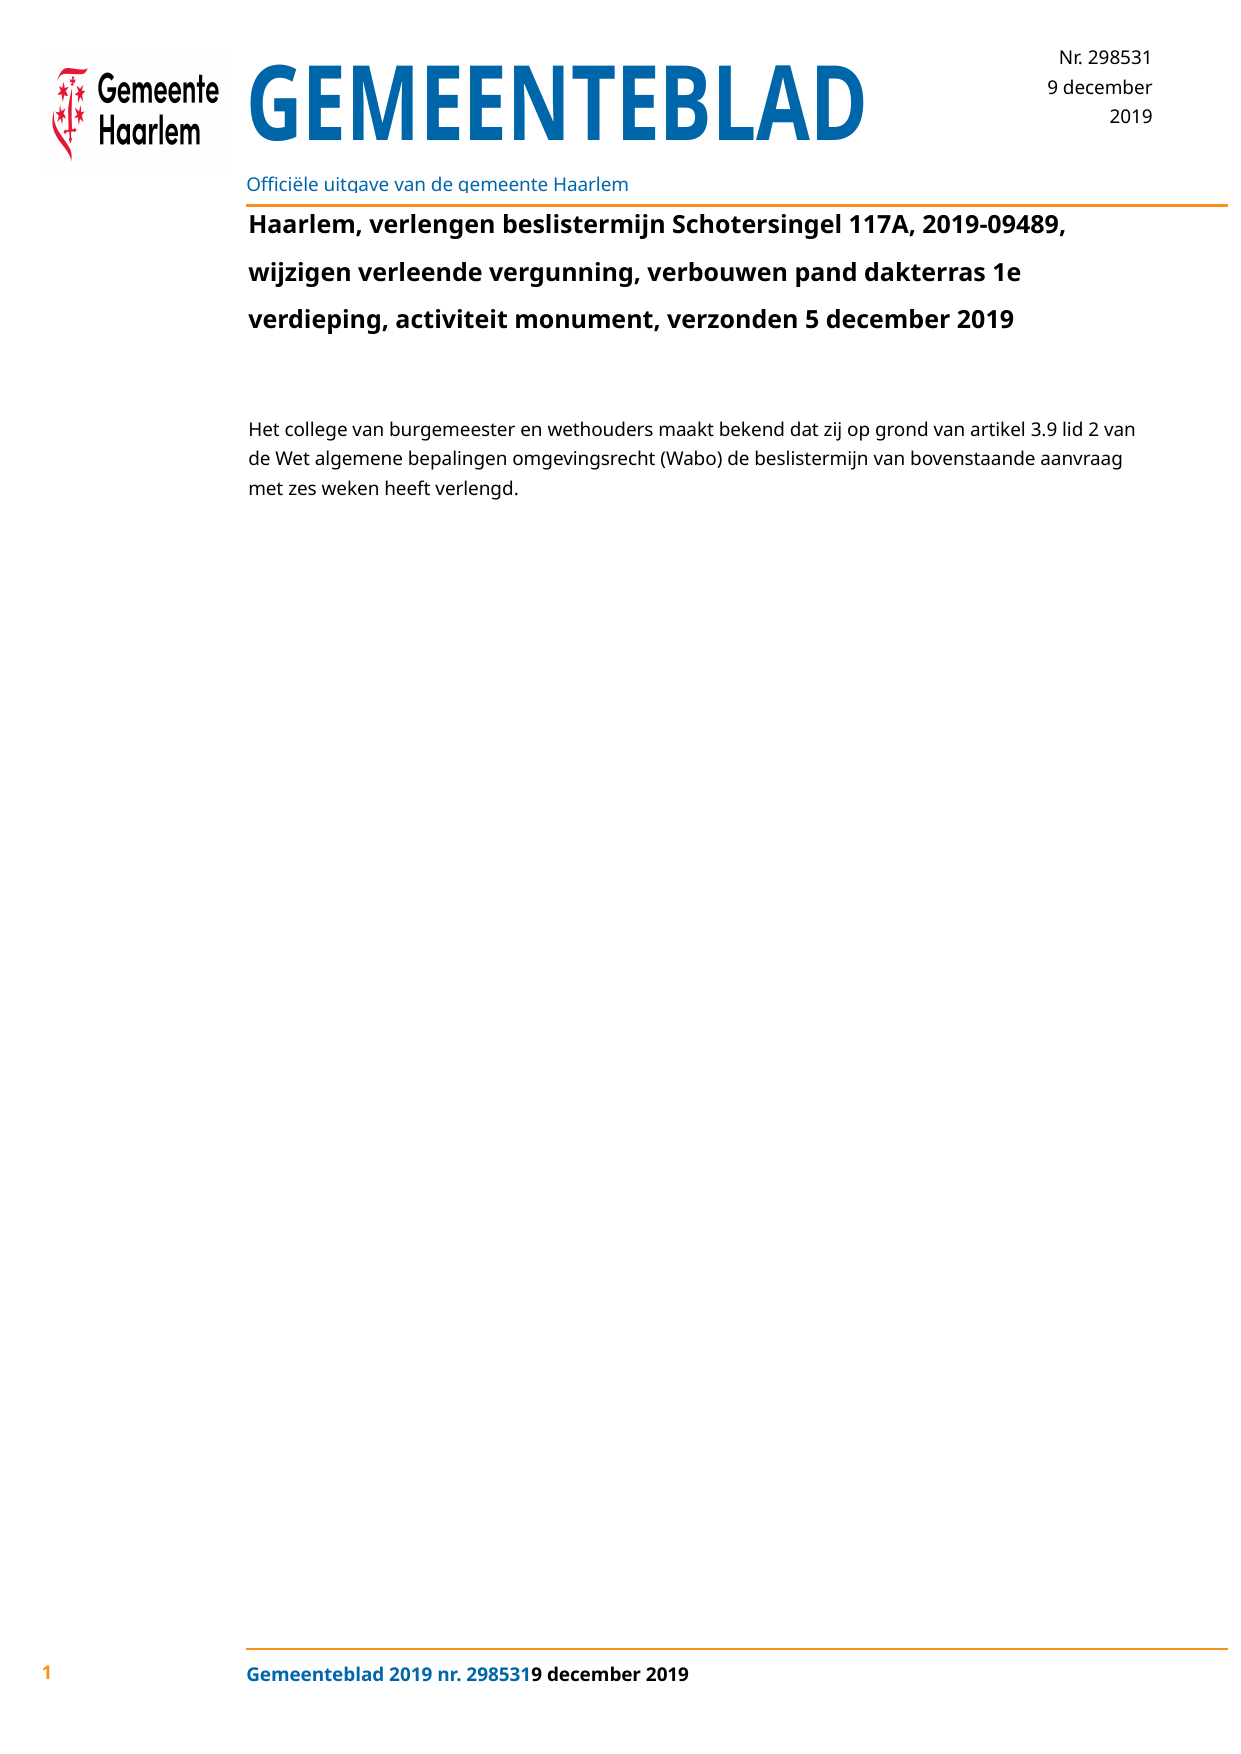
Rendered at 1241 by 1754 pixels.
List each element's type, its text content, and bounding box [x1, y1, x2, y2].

picture [41, 47, 231, 172]
text Haarlem, verlengen beslistermijn Schotersingel 117A, 2019-09489, wijzigen verleende vergunning, verbouwen pand dakterras 1e verdieping, activiteit monument, verzonden 5 december 2019 [248, 207, 1152, 336]
text Het college van burgemeester en wethouders maakt bekend dat zij op grond van artikel 3.9 lid 2 van de Wet algemene bepalingen omgevingsrecht (Wabo) de beslistermijn van bovenstaande aanvraag met zes weken heeft verlengd. [248, 416, 1152, 501]
